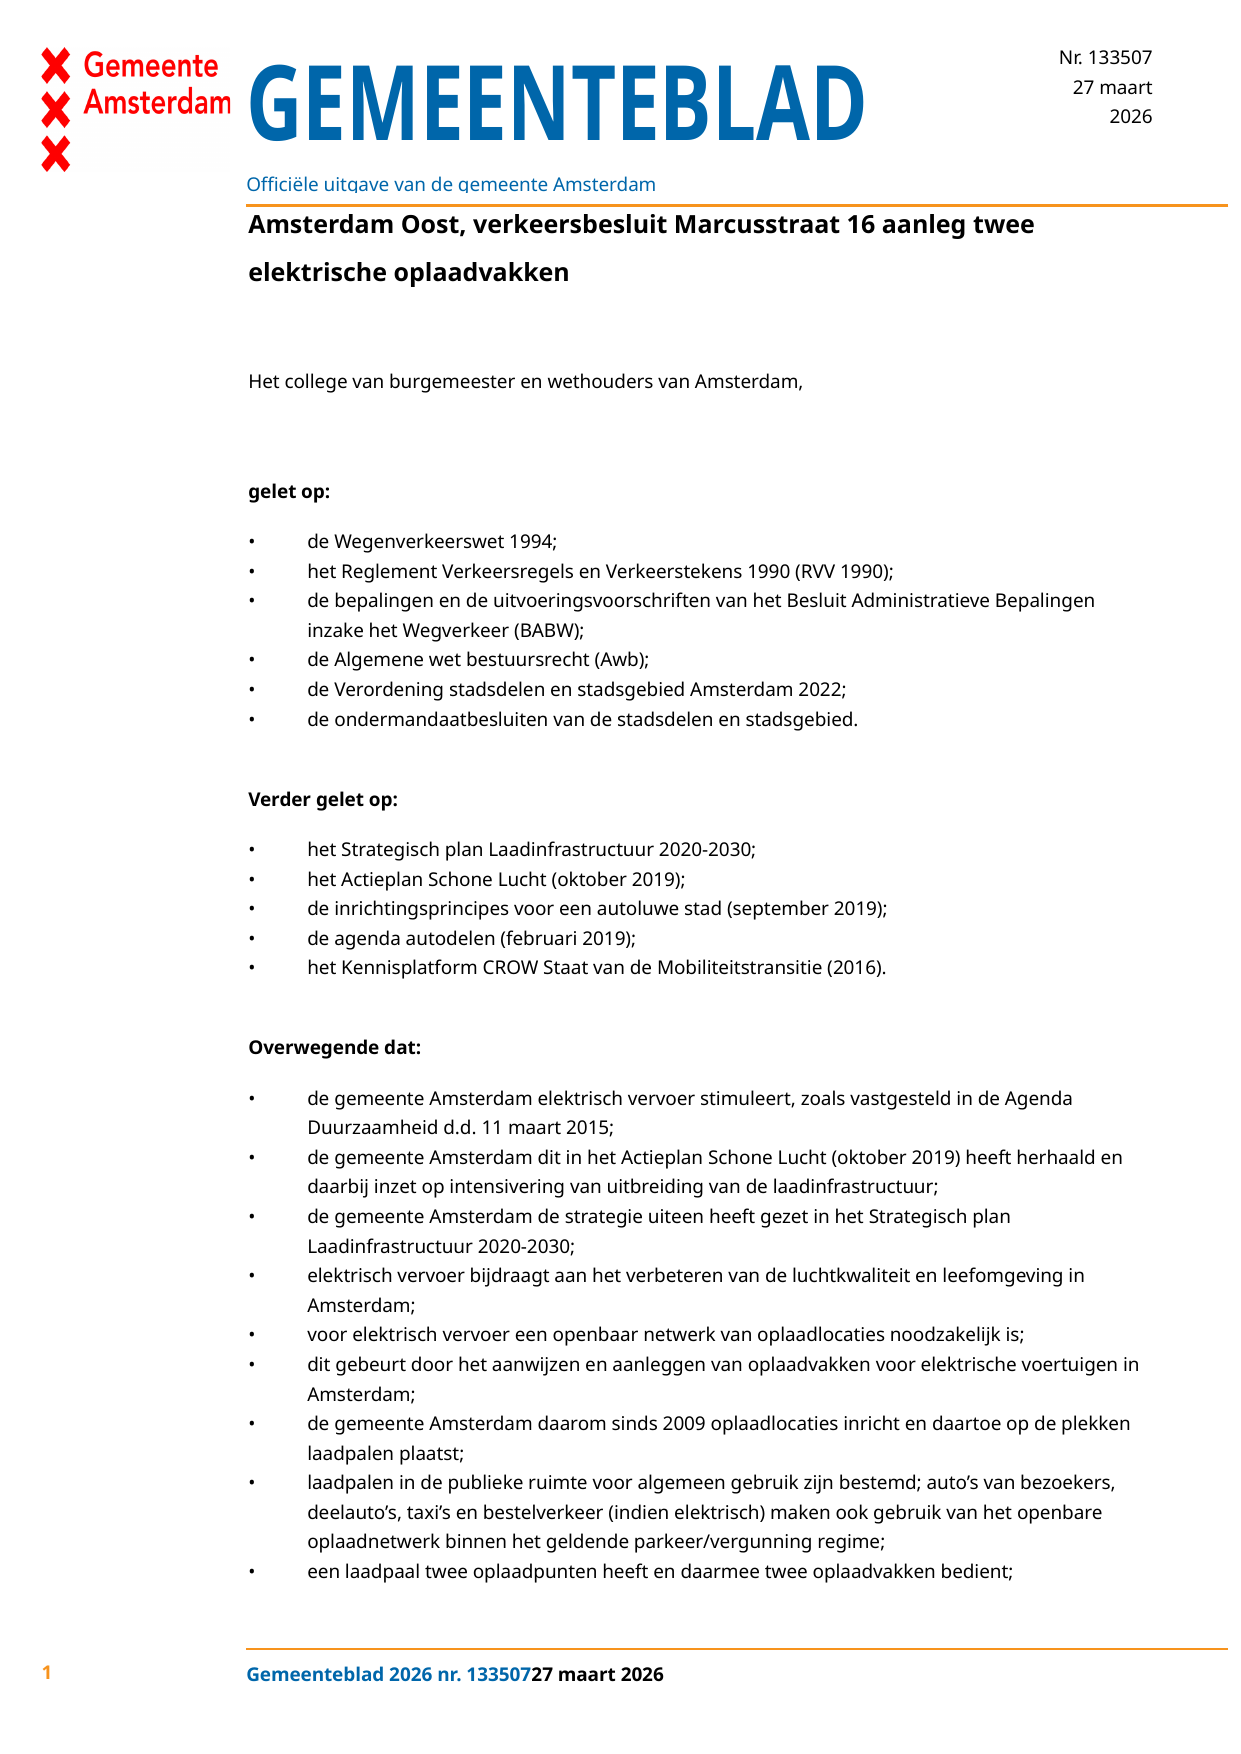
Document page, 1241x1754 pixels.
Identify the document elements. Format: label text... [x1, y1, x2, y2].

list het Strategisch plan Laadinfrastructuur 2020-2030; [248, 836, 1152, 862]
list het Reglement Verkeersregels en Verkeerstekens 1990 (RVV 1990); [248, 558, 1152, 583]
list de gemeente Amsterdam dit in het Actieplan Schone Lucht (oktober 2019) heeft herhaald en daarbij inzet op intensivering van uitbreiding van de laadinfrastructuur; [248, 1144, 1152, 1199]
list de Algemene wet bestuursrecht (Awb); [248, 647, 1152, 672]
picture [41, 47, 231, 172]
text Overwegende dat: [248, 1034, 1152, 1060]
text Amsterdam Oost, verkeersbesluit Marcusstraat 16 aanleg twee elektrische oplaadvakken [248, 207, 1152, 288]
list de gemeente Amsterdam daarom sinds 2009 oplaadlocaties inricht en daartoe op de plekken laadpalen plaatst; [248, 1410, 1152, 1466]
list de gemeente Amsterdam de strategie uiteen heeft gezet in het Strategisch plan Laadinfrastructuur 2020-2030; [248, 1203, 1152, 1258]
list het Actieplan Schone Lucht (oktober 2019); [248, 866, 1152, 891]
text gelet op: [248, 478, 1152, 503]
list de ondermandaatbesluiten van de stadsdelen en stadsgebied. [248, 706, 1152, 731]
list dit gebeurt door het aanwijzen en aanleggen van oplaadvakken voor elektrische voertuigen in Amsterdam; [248, 1351, 1152, 1406]
list de Verordening stadsdelen en stadsgebied Amsterdam 2022; [248, 676, 1152, 702]
text Verder gelet op: [248, 786, 1152, 811]
list de gemeente Amsterdam elektrisch vervoer stimuleert, zoals vastgesteld in de Agenda Duurzaamheid d.d. 11 maart 2015; [248, 1085, 1152, 1140]
list het Kennisplatform CROW Staat van de Mobiliteitstransitie (2016). [248, 954, 1152, 980]
list elektrisch vervoer bijdraagt aan het verbeteren van de luchtkwaliteit en leefomgeving in Amsterdam; [248, 1262, 1152, 1318]
list de inrichtingsprincipes voor een autoluwe stad (september 2019); [248, 895, 1152, 921]
list de bepalingen en de uitvoeringsvoorschriften van het Besluit Administratieve Bepalingen inzake het Wegverkeer (BABW); [248, 587, 1152, 643]
list de Wegenverkeerswet 1994; [248, 528, 1152, 554]
list voor elektrisch vervoer een openbaar netwerk van oplaadlocaties noodzakelijk is; [248, 1322, 1152, 1347]
text Het college van burgemeester en wethouders van Amsterdam, [248, 368, 1152, 394]
list een laadpaal twee oplaadpunten heeft en daarmee twee oplaadvakken bedient; [248, 1558, 1152, 1584]
list de agenda autodelen (februari 2019); [248, 925, 1152, 951]
list laadpalen in de publieke ruimte voor algemeen gebruik zijn bestemd; auto’s van bezoekers, deelauto’s, taxi’s en bestelverkeer (indien elektrisch) maken ook gebruik van het openbare oplaadnetwerk binnen het geldende parkeer/vergunning regime; [248, 1469, 1152, 1554]
